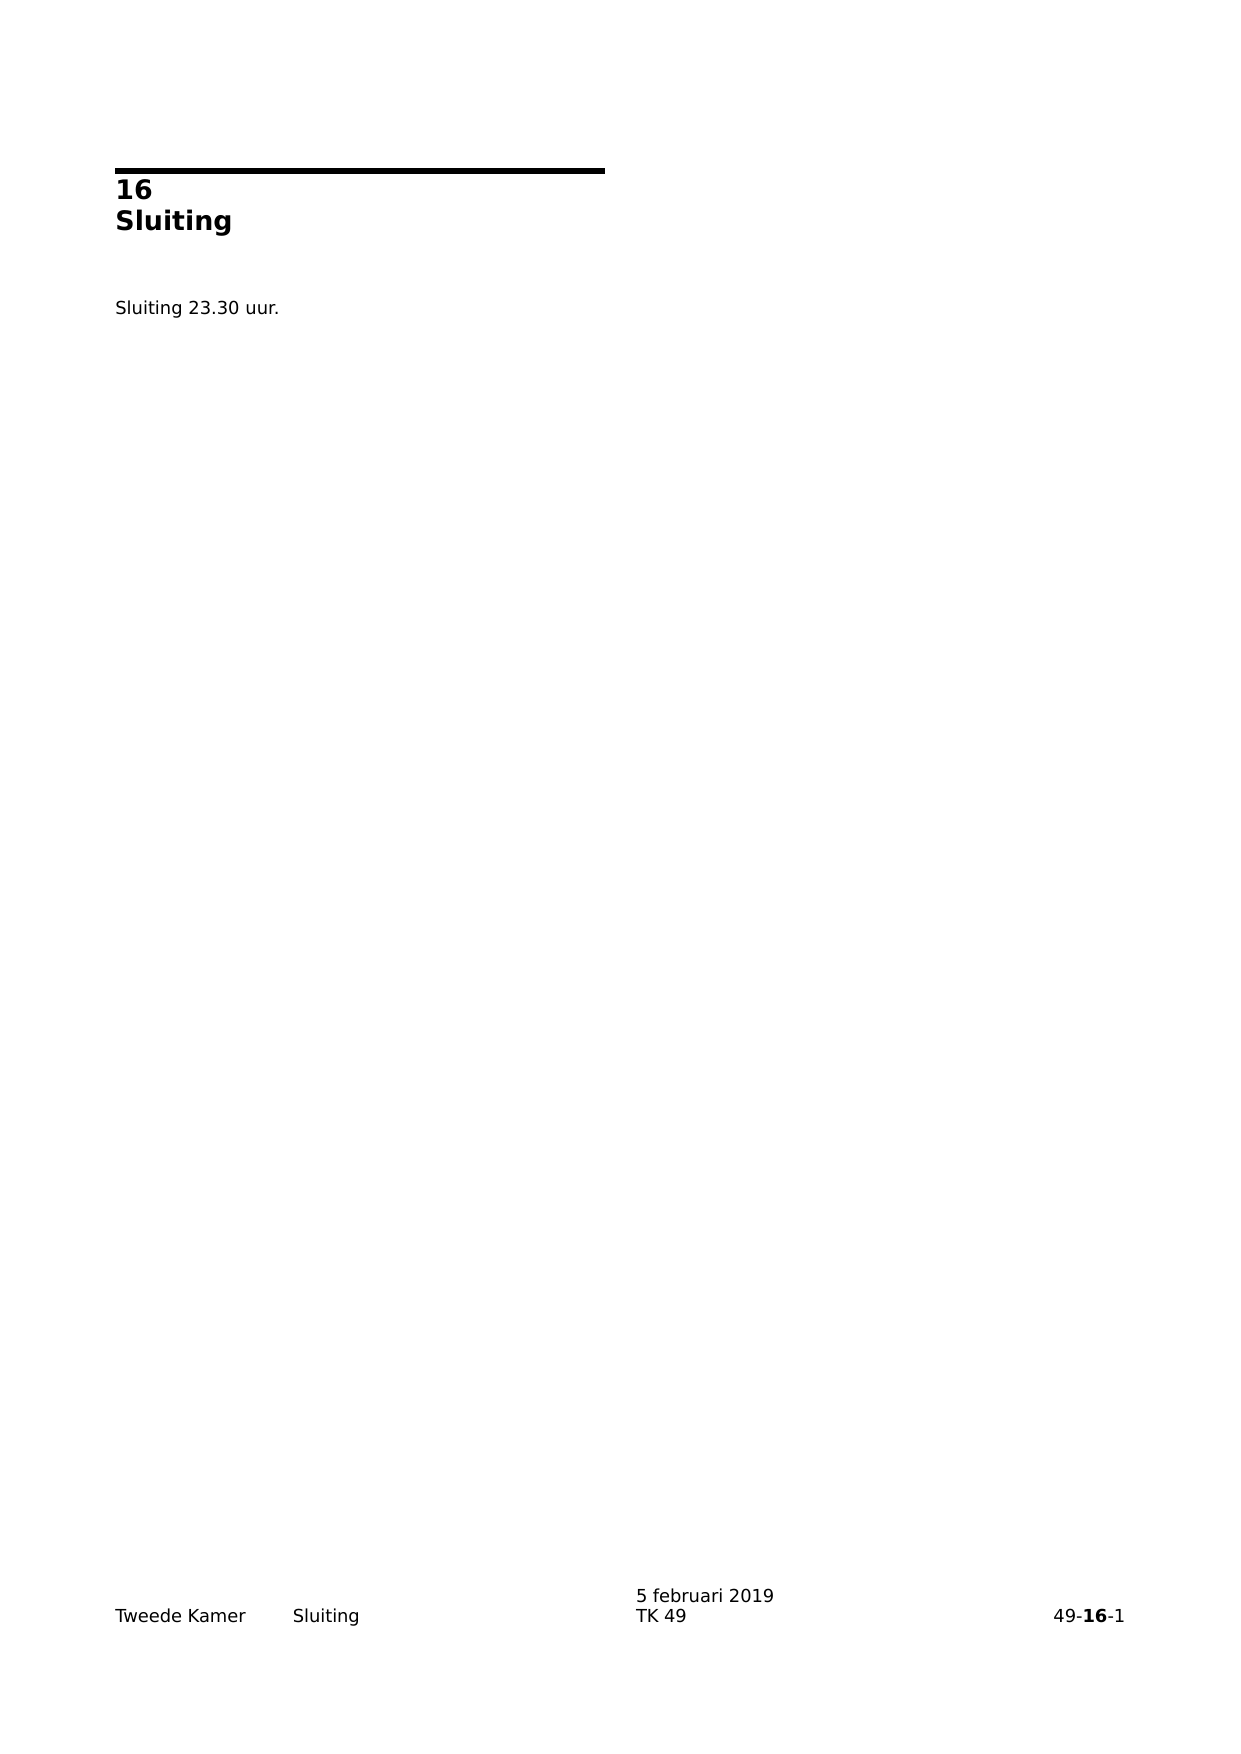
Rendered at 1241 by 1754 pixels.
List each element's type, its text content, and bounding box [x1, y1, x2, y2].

title 16 Sluiting [115, 174, 605, 237]
text Sluiting 23.30 uur. [115, 298, 605, 318]
